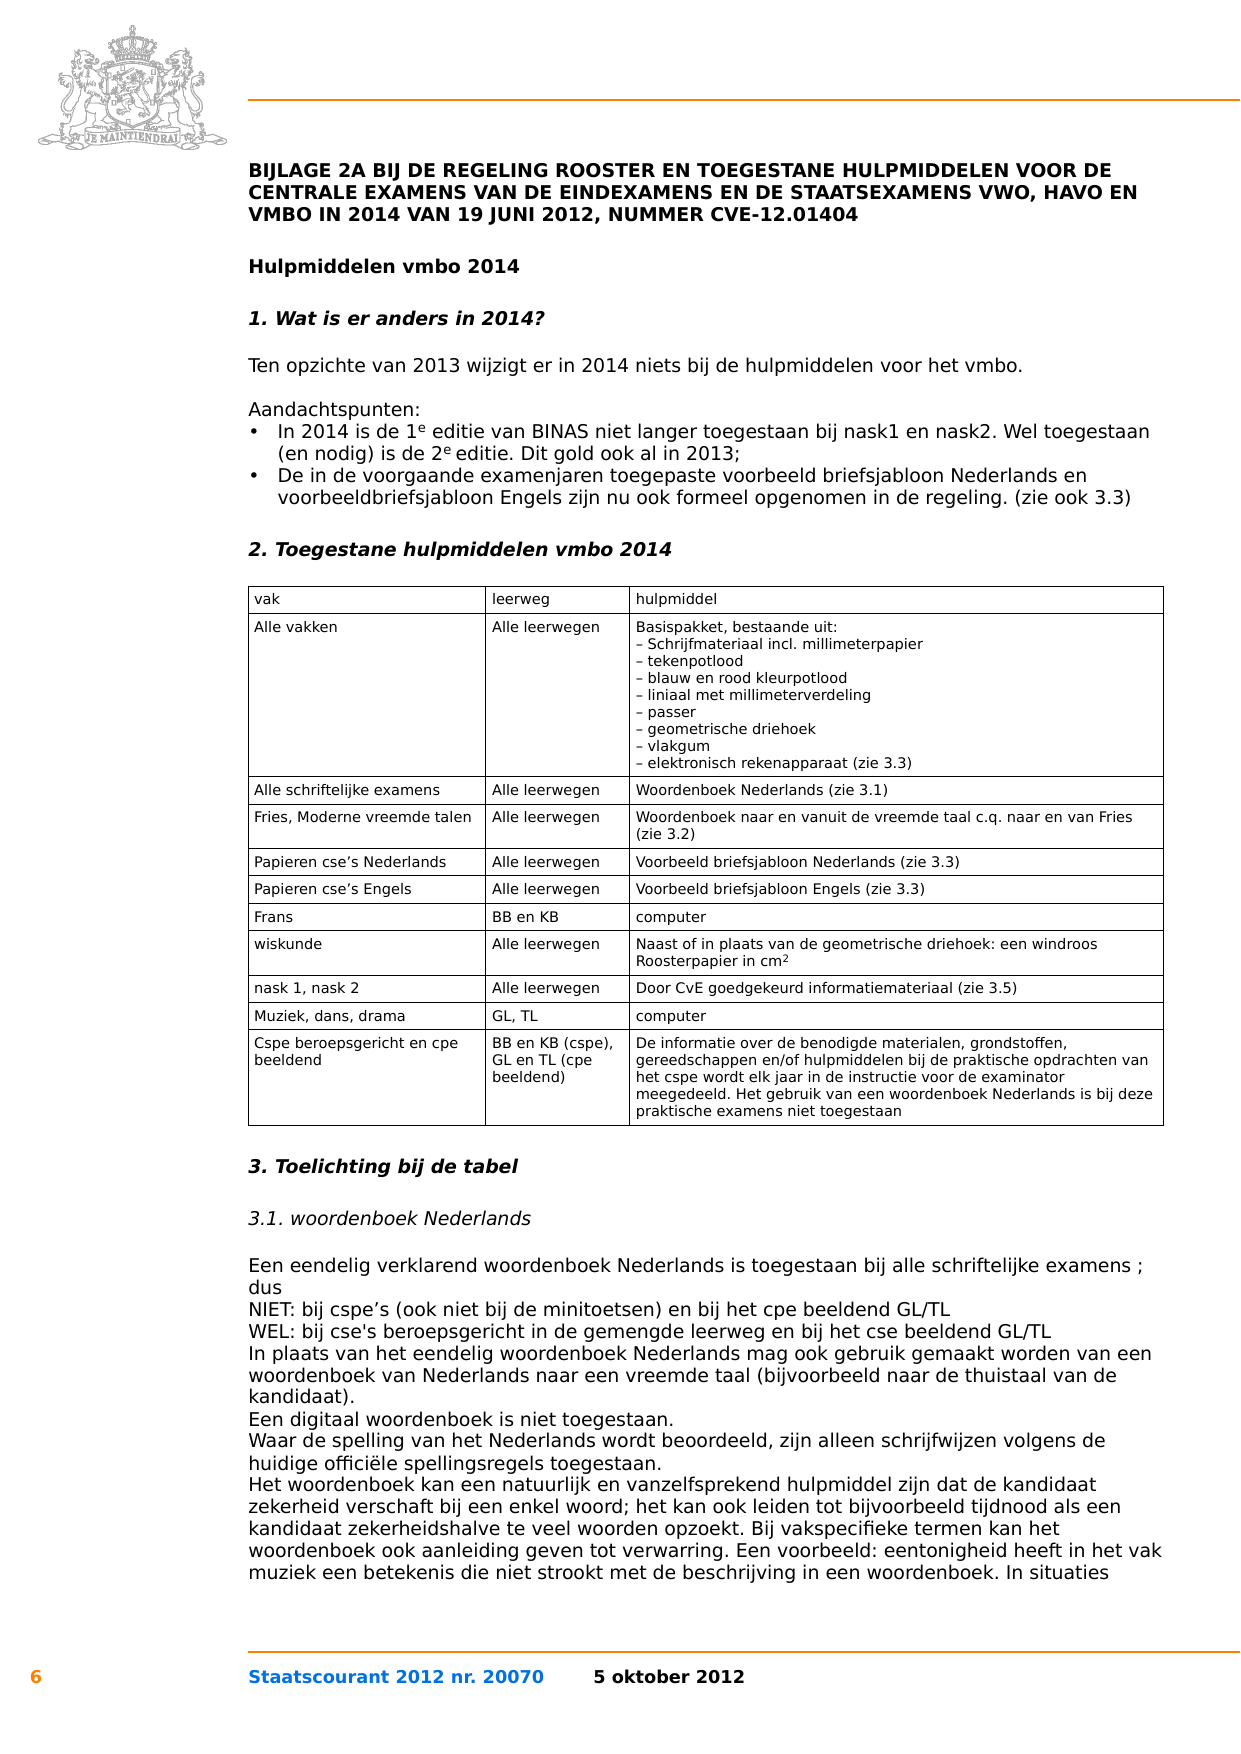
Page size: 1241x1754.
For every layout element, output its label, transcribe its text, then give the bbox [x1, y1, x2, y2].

subtitle Hulpmiddelen vmbo 2014 [248, 256, 1163, 278]
table_cell nask 1, nask 2 [249, 976, 485, 1002]
table_header hulpmiddel [630, 587, 1163, 613]
text In plaats van het eendelig woordenboek Nederlands mag ook gebruik gemaakt worden van een [248, 1342, 1163, 1364]
table_cell Alle leerwegen [486, 876, 629, 903]
subtitle 2. Toegestane hulpmiddelen vmbo 2014 [248, 538, 1163, 561]
text Aandachtspunten: [248, 399, 1163, 421]
table_cell wiskunde [249, 931, 485, 974]
table_cell Basispakket, bestaande uit: – Schrijfmateriaal incl. millimeterpapier – tekenpotlood – blauw en rood kleurpotlood – liniaal met millimeterverdeling – passer – geometrische driehoek – vlakgum – elektronisch rekenapparaat (zie 3.3) [630, 614, 1163, 776]
table_cell Woordenboek Nederlands (zie 3.1) [630, 777, 1163, 803]
table_cell GL, TL [486, 1003, 629, 1029]
table_cell Naast of in plaats van de geometrische driehoek: een windroos Roosterpapier in cm2 [630, 931, 1163, 974]
table_cell Voorbeeld briefsjabloon Engels (zie 3.3) [630, 876, 1163, 903]
table_cell computer [630, 904, 1163, 930]
subtitle BIJLAGE 2A BIJ DE REGELING ROOSTER EN TOEGESTANE HULPMIDDELEN VOOR DE CENTRALE EXAMENS VAN DE EINDEXAMENS EN DE STAATSEXAMENS VWO, HAVO EN VMBO IN 2014 VAN 19 JUNI 2012, NUMMER CVE-12.01404 [248, 160, 1163, 226]
table_cell Alle leerwegen [486, 931, 629, 974]
table_cell Cspe beroepsgericht en cpe beeldend [249, 1030, 485, 1124]
text Het woordenboek kan een natuurlijk en vanzelfsprekend hulpmiddel zijn dat de kandidaat zekerheid verschaft bij een enkel woord; het kan ook leiden tot bijvoorbeeld tijdnood als een kandidaat zekerheidshalve te veel woorden opzoekt. Bij vakspecifieke termen kan het woordenboek ook aanleiding geven tot verwarring. Een voorbeeld: eentonigheid heeft in het vak muziek een betekenis die niet strookt met de beschrijving in een woordenboek. In situaties [248, 1474, 1163, 1584]
subtitle 3. Toelichting bij de tabel [248, 1156, 1163, 1178]
table_header leerweg [486, 587, 629, 613]
picture [38, 25, 227, 150]
text WEL: bij cse's beroepsgericht in de gemengde leerweg en bij het cse beeldend GL/TL [248, 1321, 1163, 1342]
table_cell Frans [249, 904, 485, 930]
text Ten opzichte van 2013 wijzigt er in 2014 niets bij de hulpmiddelen voor het vmbo. [248, 355, 1163, 377]
subtitle 1. Wat is er anders in 2014? [248, 308, 1163, 330]
text Een digitaal woordenboek is niet toegestaan. [248, 1408, 1163, 1430]
table_cell Alle schriftelijke examens [249, 777, 485, 803]
text woordenboek van Nederlands naar een vreemde taal (bijvoorbeeld naar de thuistaal van de kandidaat). [248, 1364, 1163, 1408]
table_cell Fries, Moderne vreemde talen [249, 805, 485, 848]
table_cell Papieren cse’s Engels [249, 876, 485, 903]
table_cell Papieren cse’s Nederlands [249, 849, 485, 875]
table_cell Alle leerwegen [486, 777, 629, 803]
table_cell BB en KB (cspe), GL en TL (cpe beeldend) [486, 1030, 629, 1124]
table_header vak [249, 587, 485, 613]
text NIET: bij cspe’s (ook niet bij de minitoetsen) en bij het cpe beeldend GL/TL [248, 1298, 1163, 1321]
table_cell Voorbeeld briefsjabloon Nederlands (zie 3.3) [630, 849, 1163, 875]
table_cell Alle leerwegen [486, 976, 629, 1002]
table_cell Alle leerwegen [486, 849, 629, 875]
table_cell De informatie over de benodigde materialen, grondstoffen, gereedschappen en/of hulpmiddelen bij de praktische opdrachten van het cspe wordt elk jaar in de instructie voor de examinator meegedeeld. Het gebruik van een woordenboek Nederlands is bij deze praktische examens niet toegestaan [630, 1030, 1163, 1124]
text • De in de voorgaande examenjaren toegepaste voorbeeld briefsjabloon Nederlands en voorbeeldbriefsjabloon Engels zijn nu ook formeel opgenomen in de regeling. (zie ook 3.3) [248, 464, 1163, 508]
table_cell Alle leerwegen [486, 614, 629, 776]
table_cell Woordenboek naar en vanuit de vreemde taal c.q. naar en van Fries (zie 3.2) [630, 805, 1163, 848]
text • In 2014 is de 1e editie van BINAS niet langer toegestaan bij nask1 en nask2. Wel toegestaan (en nodig) is de 2e editie. Dit gold ook al in 2013; [248, 421, 1163, 464]
table_cell Alle vakken [249, 614, 485, 776]
subtitle 3.1. woordenboek Nederlands [248, 1208, 1163, 1229]
table_cell Muziek, dans, drama [249, 1003, 485, 1029]
text Een eendelig verklarend woordenboek Nederlands is toegestaan bij alle schriftelijke examens ; dus [248, 1254, 1163, 1298]
table_cell computer [630, 1003, 1163, 1029]
table_cell BB en KB [486, 904, 629, 930]
table_cell Door CvE goedgekeurd informatiemateriaal (zie 3.5) [630, 976, 1163, 1002]
text Waar de spelling van het Nederlands wordt beoordeeld, zijn alleen schrijfwijzen volgens de huidige officiële spellingsregels toegestaan. [248, 1430, 1163, 1474]
table_cell Alle leerwegen [486, 805, 629, 848]
